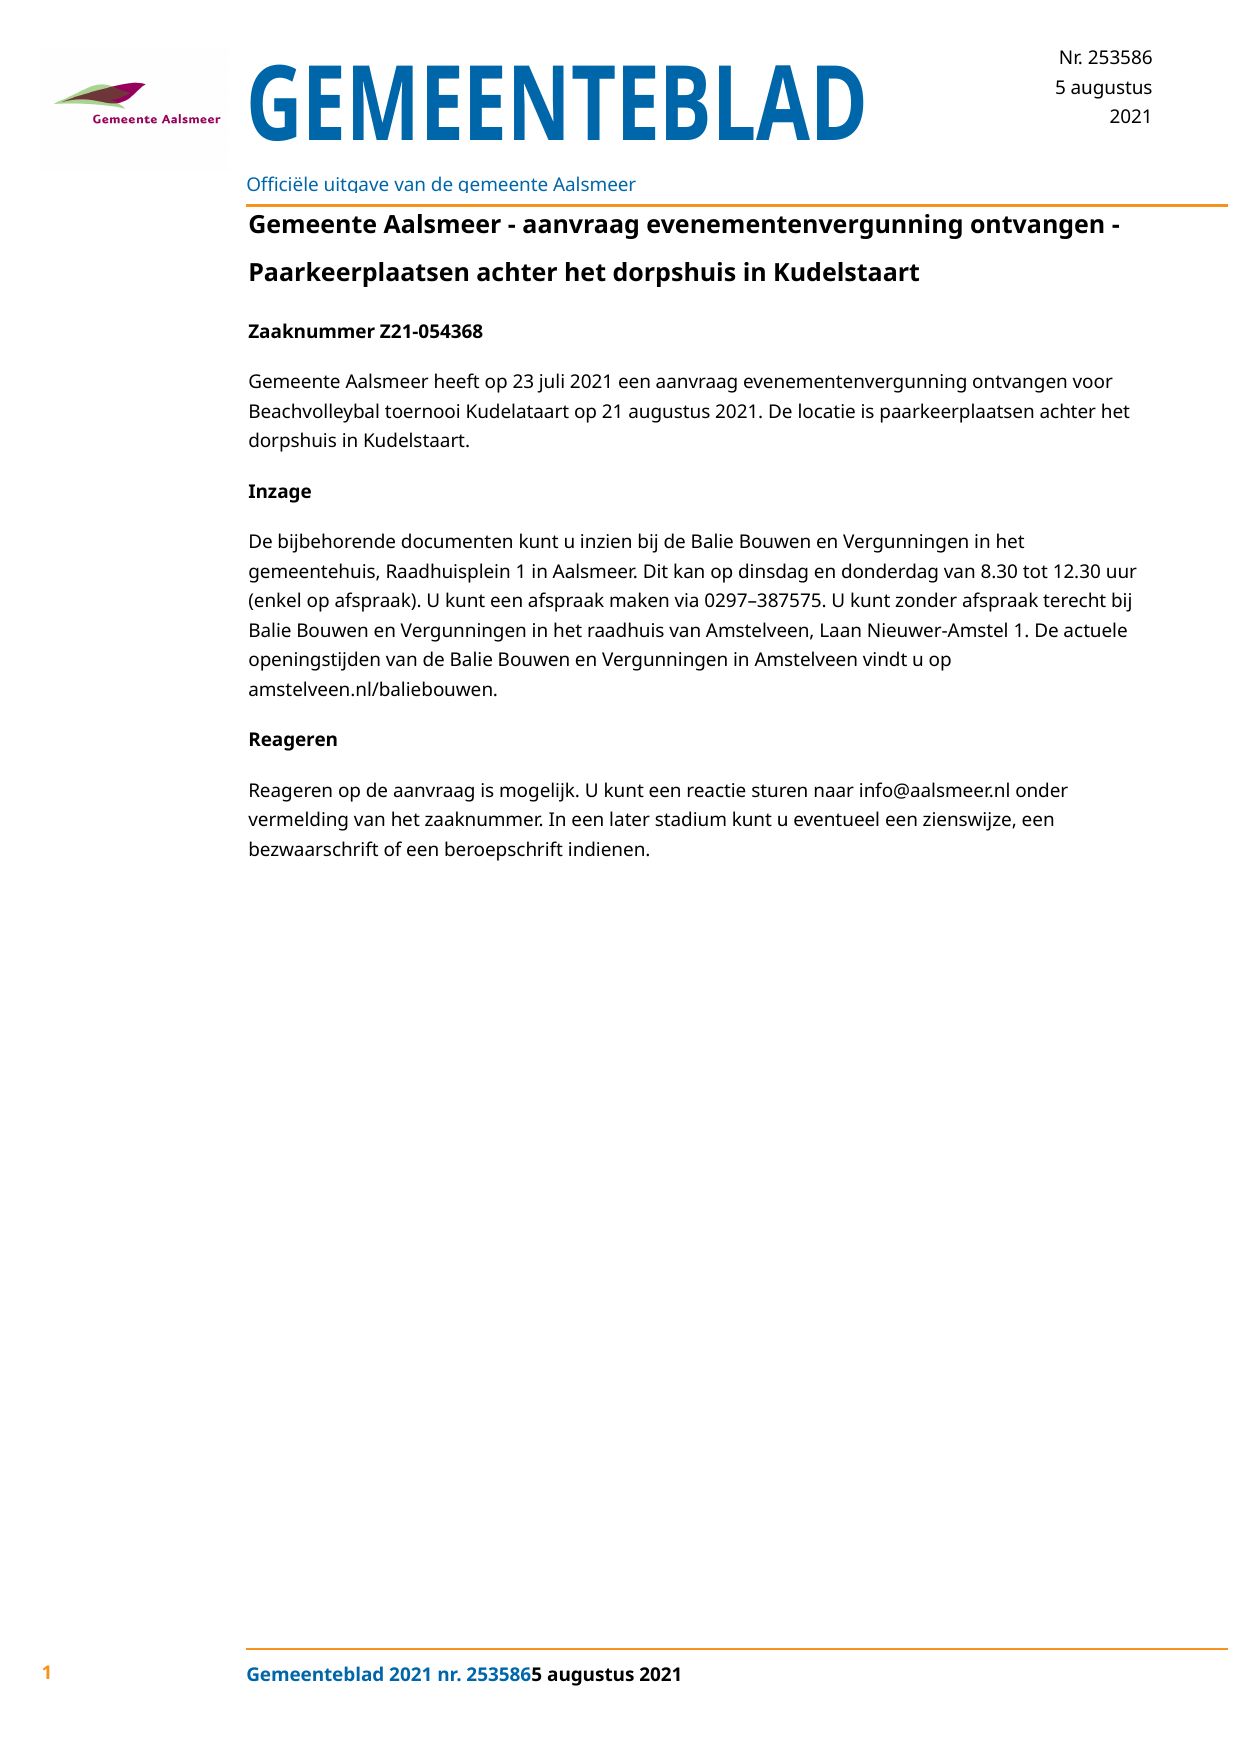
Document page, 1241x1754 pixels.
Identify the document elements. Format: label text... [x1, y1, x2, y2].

text Reageren op de aanvraag is mogelijk. U kunt een reactie sturen naar info@aalsmeer.nl onder vermelding van het zaaknummer. In een later stadium kunt u eventueel een zienswijze, een bezwaarschrift of een beroepschrift indienen. [248, 777, 1152, 862]
text Inzage [248, 478, 1152, 504]
text Gemeente Aalsmeer heeft op 23 juli 2021 een aanvraag evenementenvergunning ontvangen voor Beachvolleybal toernooi Kudelataart op 21 augustus 2021. De locatie is paarkeerplaatsen achter het dorpshuis in Kudelstaart. [248, 368, 1152, 453]
text Reageren [248, 727, 1152, 752]
text Zaaknummer Z21-054368 [248, 318, 1152, 344]
picture [41, 47, 231, 172]
text Gemeente Aalsmeer - aanvraag evenementenvergunning ontvangen - Paarkeerplaatsen achter het dorpshuis in Kudelstaart [248, 207, 1152, 288]
text De bijbehorende documenten kunt u inzien bij de Balie Bouwen en Vergunningen in het gemeentehuis, Raadhuisplein 1 in Aalsmeer. Dit kan op dinsdag en donderdag van 8.30 tot 12.30 uur (enkel op afspraak). U kunt een afspraak maken via 0297–387575. U kunt zonder afspraak terecht bij Balie Bouwen en Vergunningen in het raadhuis van Amstelveen, Laan Nieuwer-Amstel 1. De actuele openingstijden van de Balie Bouwen en Vergunningen in Amstelveen vindt u op amstelveen.nl/baliebouwen. [248, 528, 1152, 702]
